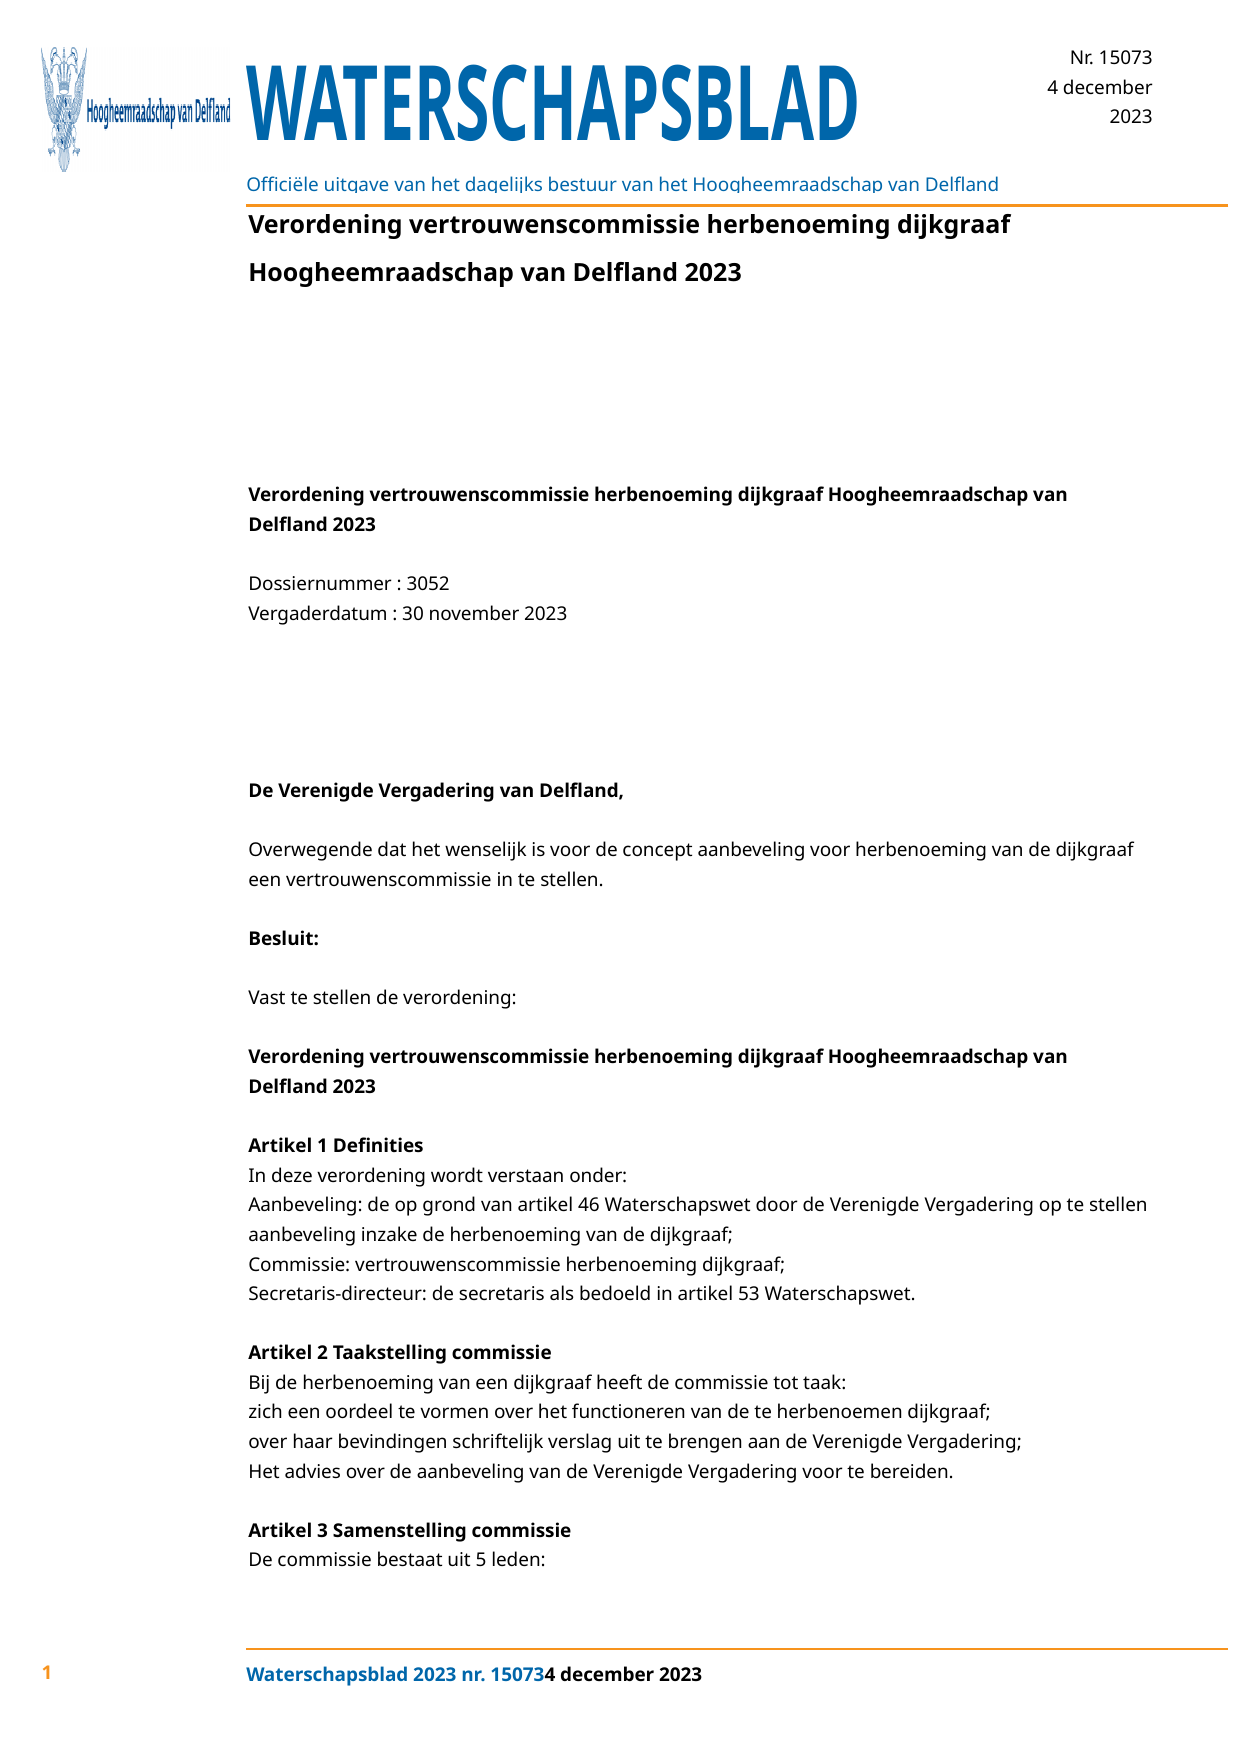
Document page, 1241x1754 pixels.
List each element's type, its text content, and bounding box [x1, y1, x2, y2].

text De commissie bestaat uit 5 leden: [248, 1547, 1152, 1572]
text Secretaris-directeur: de secretaris als bedoeld in artikel 53 Waterschapswet. [248, 1280, 1152, 1306]
text De Verenigde Vergadering van Delfland, [248, 777, 1152, 803]
text over haar bevindingen schriftelijk verslag uit te brengen aan de Verenigde Vergadering; [248, 1428, 1152, 1454]
text Besluit: [248, 925, 1152, 951]
text Dossiernummer : 3052 [248, 570, 1152, 596]
text Vast te stellen de verordening: [248, 984, 1152, 1010]
text Verordening vertrouwenscommissie herbenoeming dijkgraaf Hoogheemraadschap van Delfland 2023 [248, 1044, 1152, 1099]
text Overwegende dat het wenselijk is voor de concept aanbeveling voor herbenoeming van de dijkgraaf een vertrouwenscommissie in te stellen. [248, 837, 1152, 892]
text Verordening vertrouwenscommissie herbenoeming dijkgraaf Hoogheemraadschap van Delfland 2023 [248, 482, 1152, 537]
text Bij de herbenoeming van een dijkgraaf heeft de commissie tot taak: [248, 1369, 1152, 1395]
text Vergaderdatum : 30 november 2023 [248, 600, 1152, 626]
text Commissie: vertrouwenscommissie herbenoeming dijkgraaf; [248, 1251, 1152, 1277]
text Artikel 1 Definities [248, 1132, 1152, 1158]
text Verordening vertrouwenscommissie herbenoeming dijkgraaf Hoogheemraadschap van Delfland 2023 [248, 207, 1152, 288]
text Artikel 2 Taakstelling commissie [248, 1339, 1152, 1365]
text Artikel 3 Samenstelling commissie [248, 1517, 1152, 1543]
text In deze verordening wordt verstaan onder: [248, 1162, 1152, 1188]
picture [41, 47, 231, 172]
text Het advies over de aanbeveling van de Verenigde Vergadering voor te bereiden. [248, 1458, 1152, 1484]
text Aanbeveling: de op grond van artikel 46 Waterschapswet door de Verenigde Vergadering op te stellen aanbeveling inzake de herbenoeming van de dijkgraaf; [248, 1192, 1152, 1247]
text zich een oordeel te vormen over het functioneren van de te herbenoemen dijkgraaf; [248, 1399, 1152, 1424]
